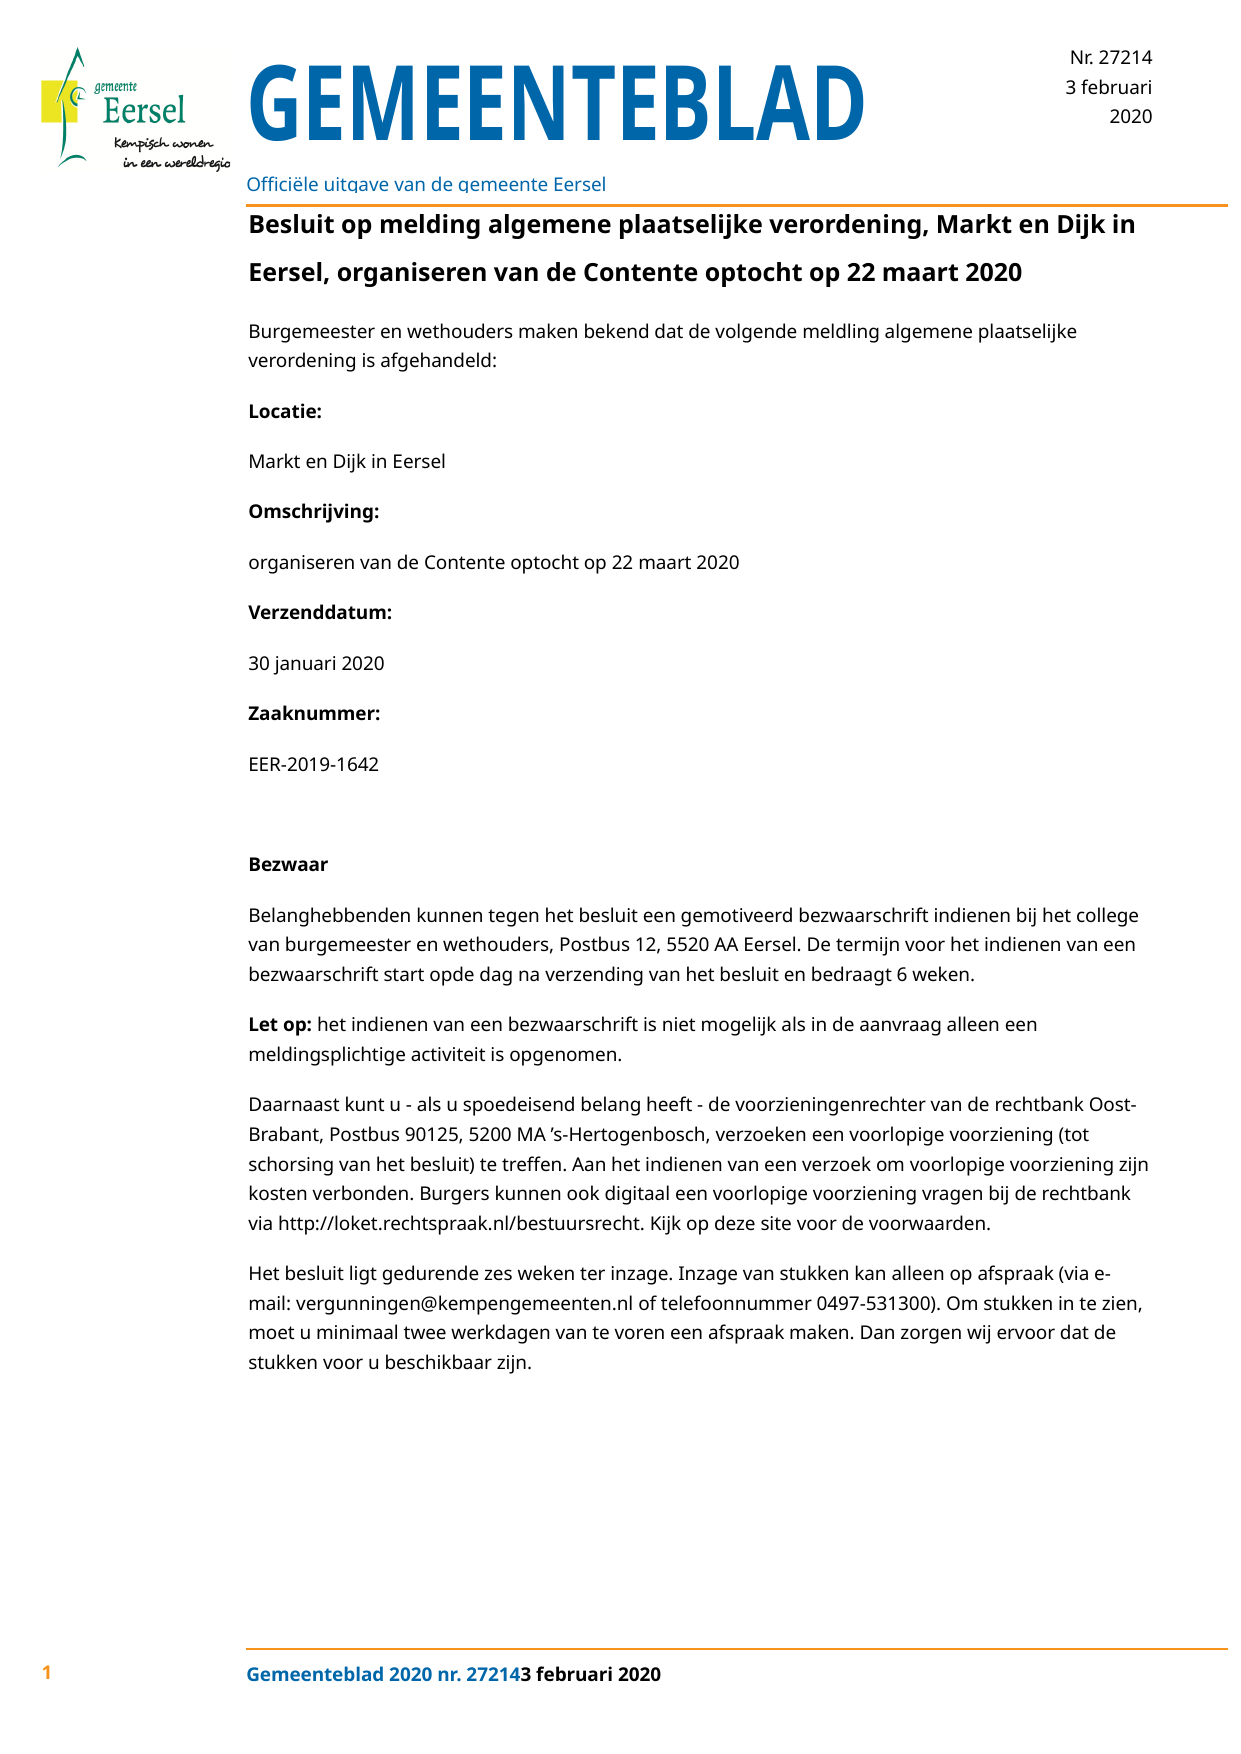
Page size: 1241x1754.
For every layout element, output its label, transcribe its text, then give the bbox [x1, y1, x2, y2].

text Daarnaast kunt u - als u spoedeisend belang heeft - de voorzieningenrechter van de rechtbank Oost-Brabant, Postbus 90125, 5200 MA ’s-Hertogenbosch, verzoeken een voorlopige voorziening (tot schorsing van het besluit) te treffen. Aan het indienen van een verzoek om voorlopige voorziening zijn kosten verbonden. Burgers kunnen ook digitaal een voorlopige voorziening vragen bij de rechtbank via http://loket.rechtspraak.nl/bestuursrecht. Kijk op deze site voor de voorwaarden. [248, 1092, 1152, 1236]
text organiseren van de Contente optocht op 22 maart 2020 [248, 549, 1152, 575]
text Burgemeester en wethouders maken bekend dat de volgende meldling algemene plaatselijke verordening is afgehandeld: [248, 318, 1152, 373]
text Bezwaar [248, 852, 1152, 877]
text Belanghebbenden kunnen tegen het besluit een gemotiveerd bezwaarschrift indienen bij het college van burgemeester en wethouders, Postbus 12, 5520 AA Eersel. De termijn voor het indienen van een bezwaarschrift start opde dag na verzending van het besluit en bedraagt 6 weken. [248, 902, 1152, 987]
text Omschrijving: [248, 499, 1152, 524]
text Locatie: [248, 398, 1152, 424]
text 30 januari 2020 [248, 650, 1152, 676]
text Het besluit ligt gedurende zes weken ter inzage. Inzage van stukken kan alleen op afspraak (via e-mail: vergunningen@kempengemeenten.nl of telefoonnummer 0497-531300). Om stukken in te zien, moet u minimaal twee werkdagen van te voren een afspraak maken. Dan zorgen wij ervoor dat de stukken voor u beschikbaar zijn. [248, 1260, 1152, 1375]
text Let op: het indienen van een bezwaarschrift is niet mogelijk als in de aanvraag alleen een meldingsplichtige activiteit is opgenomen. [248, 1012, 1152, 1067]
text Verzenddatum: [248, 599, 1152, 625]
text Zaaknummer: [248, 700, 1152, 726]
text EER-2019-1642 [248, 751, 1152, 777]
text Besluit op melding algemene plaatselijke verordening, Markt en Dijk in Eersel, organiseren van de Contente optocht op 22 maart 2020 [248, 207, 1152, 288]
picture [41, 47, 231, 172]
text Markt en Dijk in Eersel [248, 448, 1152, 474]
